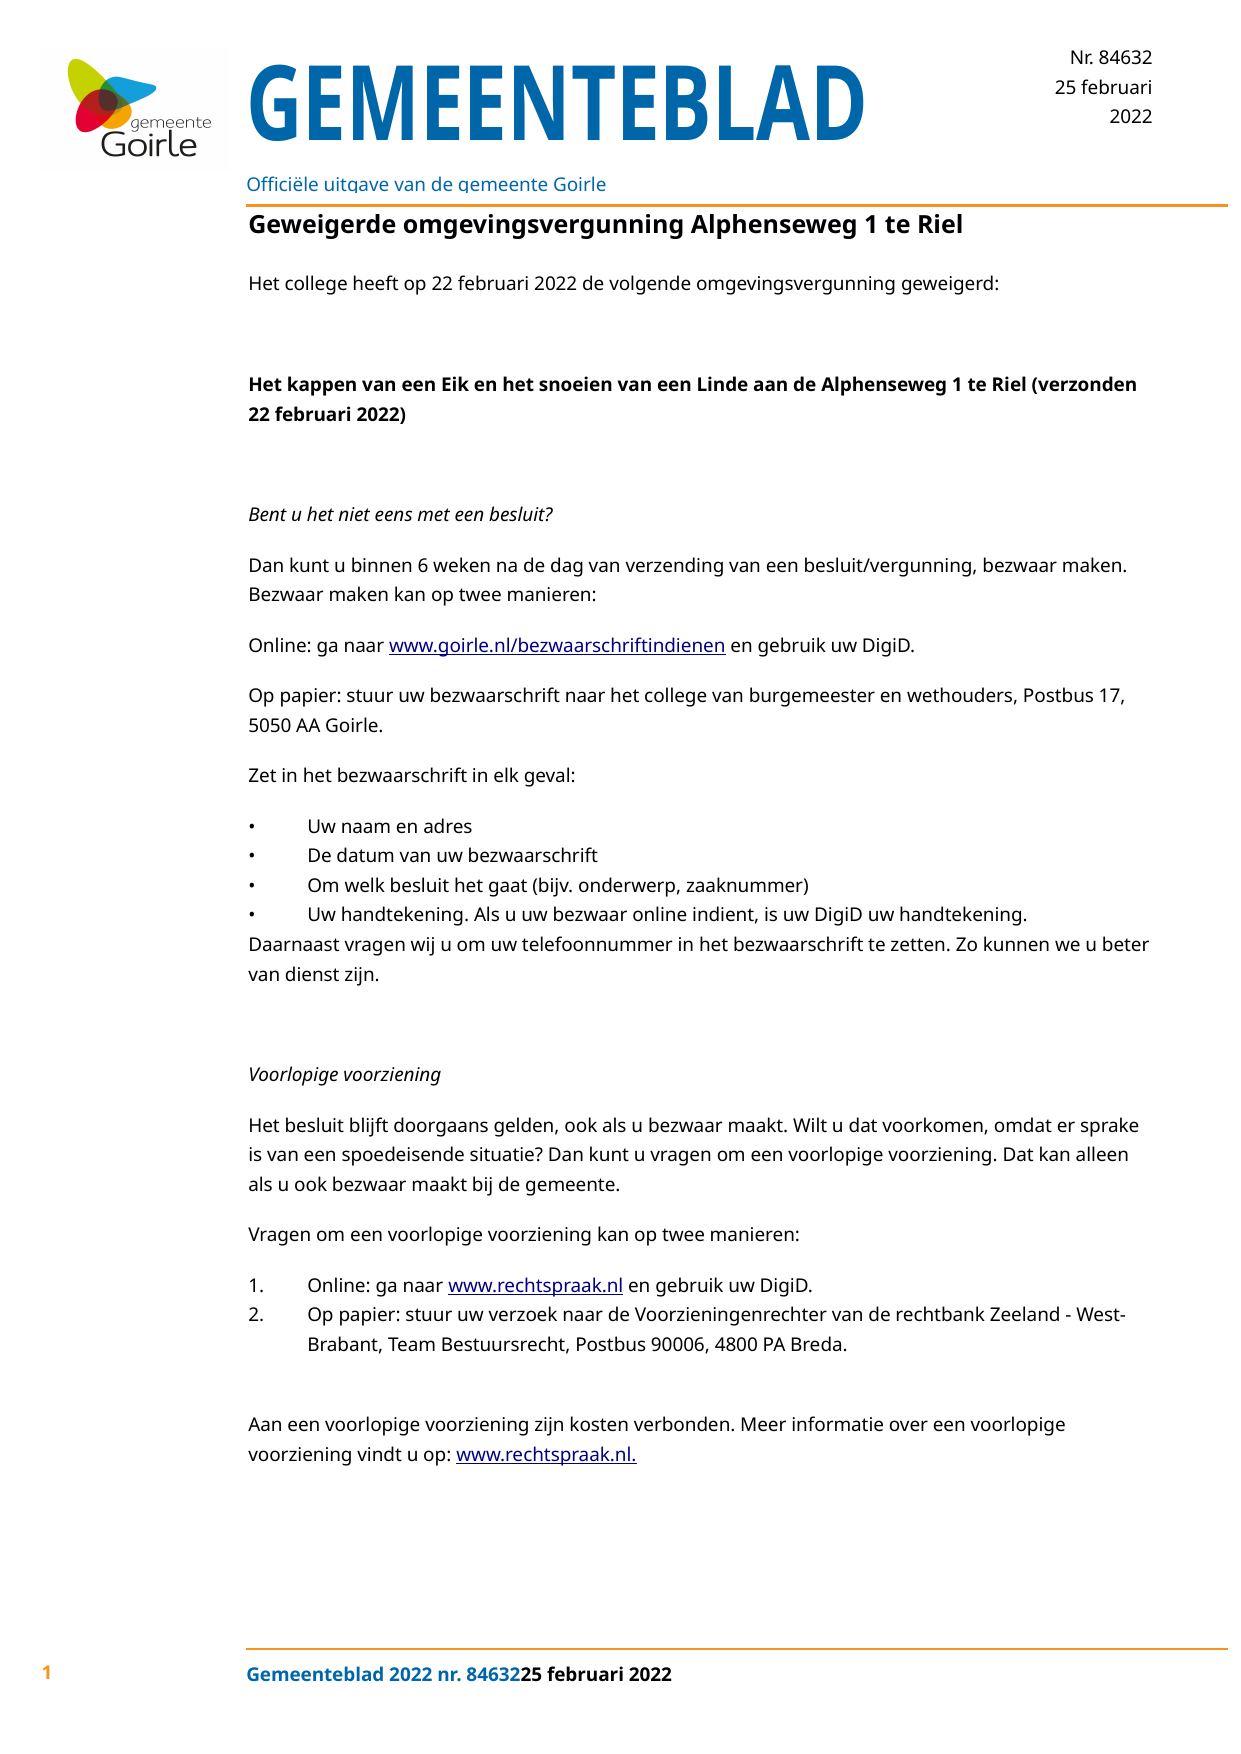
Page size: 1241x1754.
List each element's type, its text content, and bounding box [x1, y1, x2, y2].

picture [41, 47, 231, 172]
text Op papier: stuur uw bezwaarschrift naar het college van burgemeester en wethouders, Postbus 17, 5050 AA Goirle. [248, 682, 1152, 738]
list Op papier: stuur uw verzoek naar de Voorzieningenrechter van de rechtbank Zeeland - West-Brabant, Team Bestuursrecht, Postbus 90006, 4800 PA Breda. [248, 1302, 1152, 1357]
list Online: ga naar www.rechtspraak.nl en gebruik uw DigiD. [248, 1272, 1152, 1298]
text Voorlopige voorziening [248, 1062, 1152, 1087]
text Het college heeft op 22 februari 2022 de volgende omgevingsvergunning geweigerd: [248, 270, 1152, 296]
text Daarnaast vragen wij u om uw telefoonnummer in het bezwaarschrift te zetten. Zo kunnen we u beter van dienst zijn. [248, 931, 1152, 986]
text Geweigerde omgevingsvergunning Alphenseweg 1 te Riel [248, 207, 1152, 241]
list De datum van uw bezwaarschrift [248, 842, 1152, 868]
list Uw naam en adres [248, 813, 1152, 838]
text Zet in het bezwaarschrift in elk geval: [248, 762, 1152, 788]
text Bent u het niet eens met een besluit? [248, 502, 1152, 527]
text Online: ga naar www.goirle.nl/bezwaarschriftindienen en gebruik uw DigiD. [248, 632, 1152, 658]
list Uw handtekening. Als u uw bezwaar online indient, is uw DigiD uw handtekening. [248, 902, 1152, 927]
text Het kappen van een Eik en het snoeien van een Linde aan de Alphenseweg 1 te Riel (verzonden 22 februari 2022) [248, 371, 1152, 426]
text Het besluit blijft doorgaans gelden, ook als u bezwaar maakt. Wilt u dat voorkomen, omdat er sprake is van een spoedeisende situatie? Dan kunt u vragen om een voorlopige voorziening. Dat kan alleen als u ook bezwaar maakt bij de gemeente. [248, 1112, 1152, 1197]
text Vragen om een voorlopige voorziening kan op twee manieren: [248, 1222, 1152, 1247]
text Dan kunt u binnen 6 weken na de dag van verzending van een besluit/vergunning, bezwaar maken. Bezwaar maken kan op twee manieren: [248, 552, 1152, 607]
list Om welk besluit het gaat (bijv. onderwerp, zaaknummer) [248, 872, 1152, 898]
text Aan een voorlopige voorziening zijn kosten verbonden. Meer informatie over een voorlopige voorziening vindt u op: www.rechtspraak.nl. [248, 1411, 1152, 1466]
